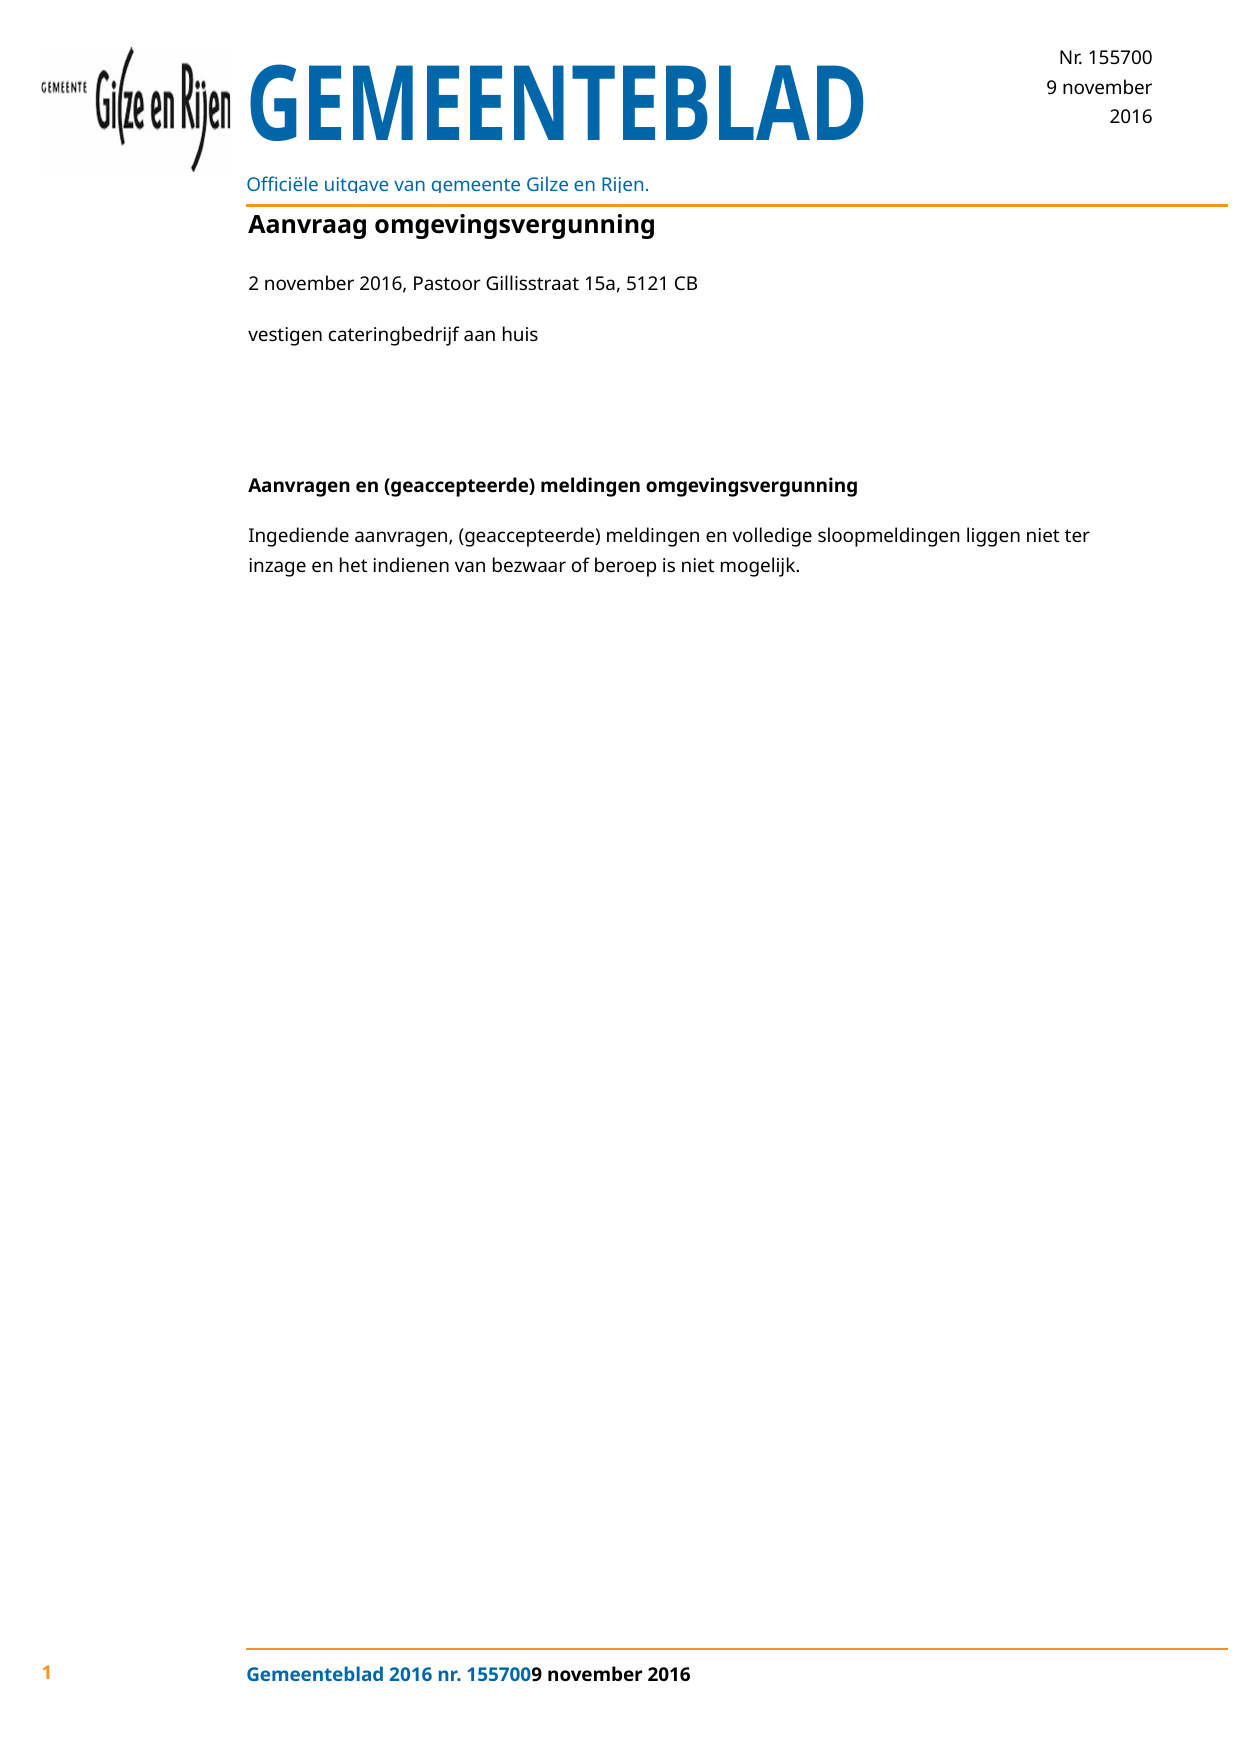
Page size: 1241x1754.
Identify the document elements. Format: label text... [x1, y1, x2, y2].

picture [41, 47, 231, 172]
text Aanvraag omgevingsvergunning [248, 207, 1152, 241]
text Aanvragen en (geaccepteerde) meldingen omgevingsvergunning [248, 472, 1152, 498]
text 2 november 2016, Pastoor Gillisstraat 15a, 5121 CB [248, 270, 1152, 296]
text Ingediende aanvragen, (geaccepteerde) meldingen en volledige sloopmeldingen liggen niet ter inzage en het indienen van bezwaar of beroep is niet mogelijk. [248, 522, 1152, 578]
text vestigen cateringbedrijf aan huis [248, 321, 1152, 346]
